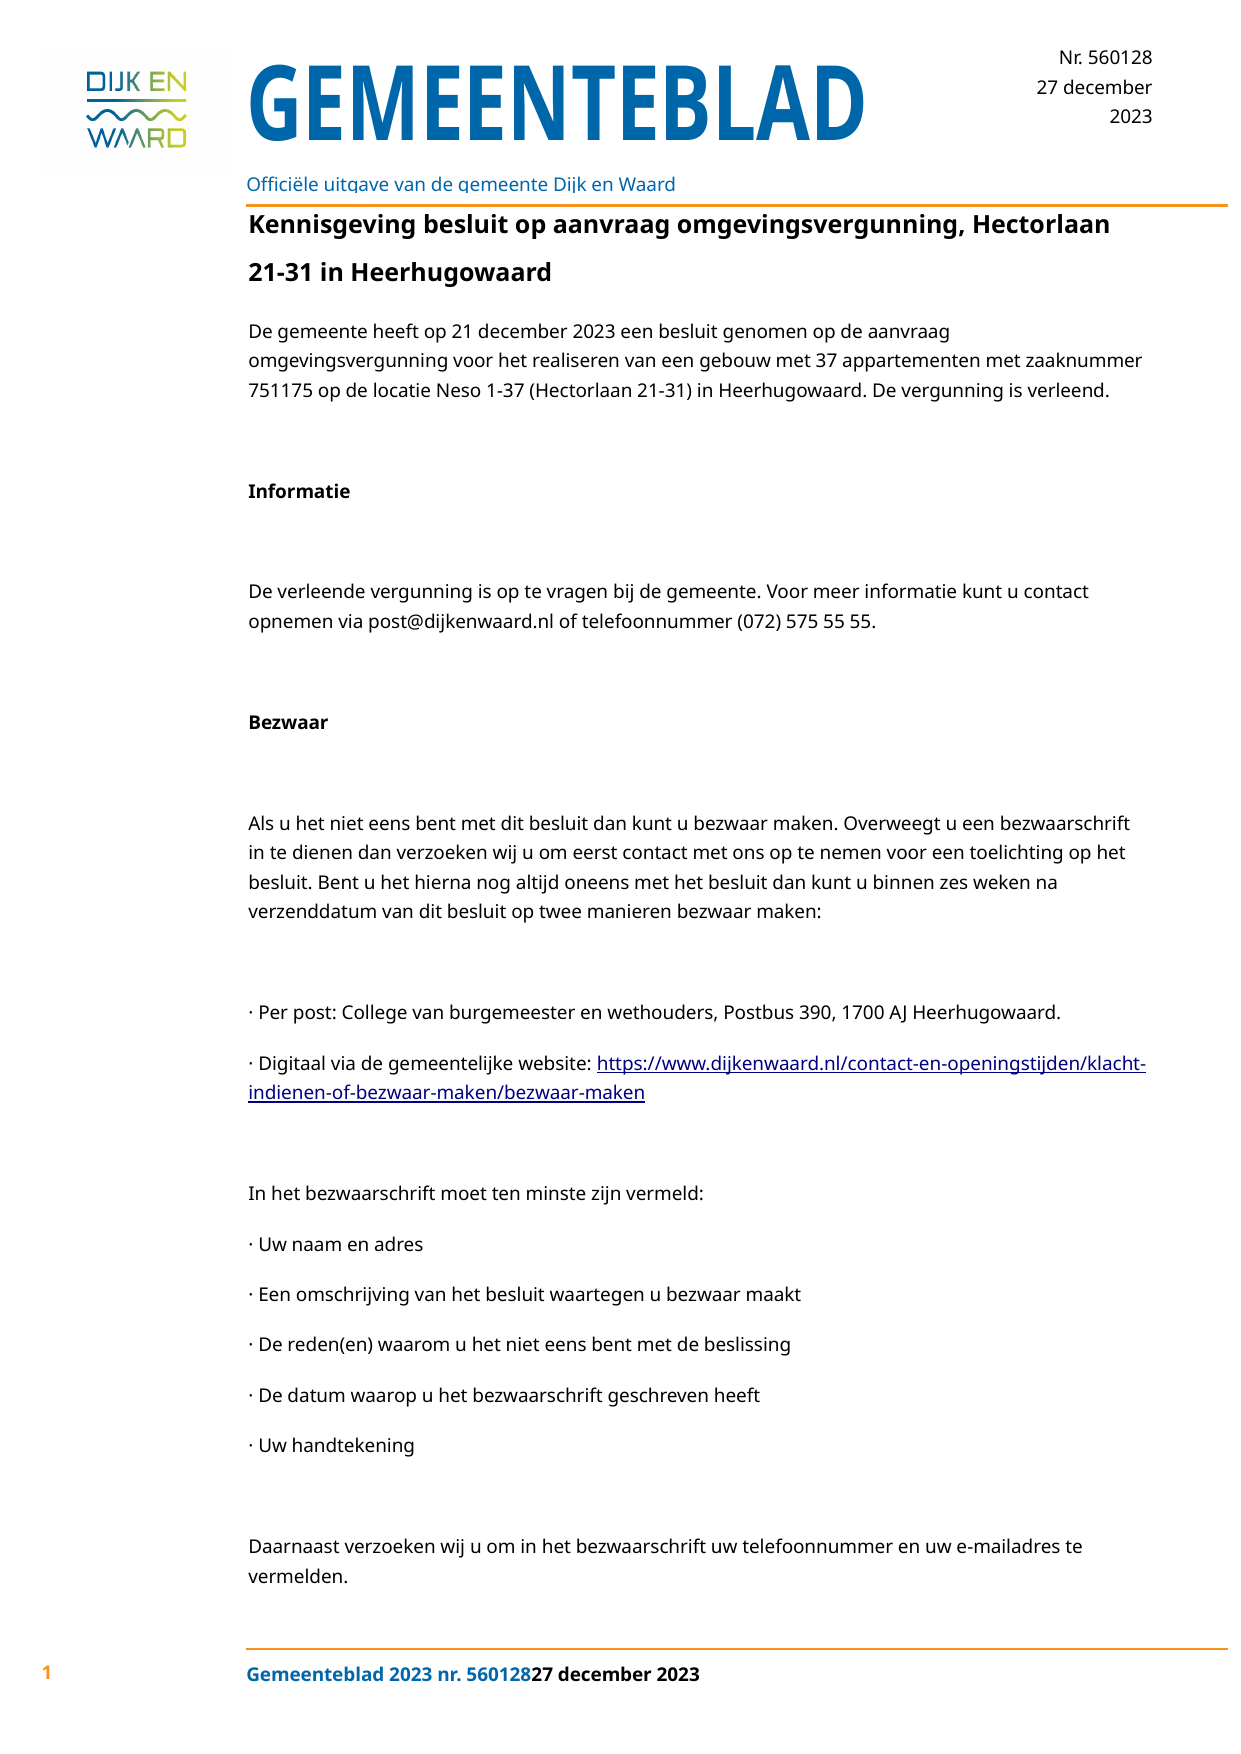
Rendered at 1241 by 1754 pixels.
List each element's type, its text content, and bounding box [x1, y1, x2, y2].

text Informatie [248, 478, 1152, 504]
text · De reden(en) waarom u het niet eens bent met de beslissing [248, 1332, 1152, 1357]
picture [41, 47, 231, 172]
text Daarnaast verzoeken wij u om in het bezwaarschrift uw telefoonnummer en uw e-mailadres te vermelden. [248, 1533, 1152, 1589]
text Als u het niet eens bent met dit besluit dan kunt u bezwaar maken. Overweegt u een bezwaarschrift in te dienen dan verzoeken wij u om eerst contact met ons op te nemen voor een toelichting op het besluit. Bent u het hierna nog altijd oneens met het besluit dan kunt u binnen zes weken na verzenddatum van dit besluit op twee manieren bezwaar maken: [248, 810, 1152, 924]
text · Uw handtekening [248, 1432, 1152, 1458]
text In het bezwaarschrift moet ten minste zijn vermeld: [248, 1180, 1152, 1206]
text · De datum waarop u het bezwaarschrift geschreven heeft [248, 1382, 1152, 1408]
text De verleende vergunning is op te vragen bij de gemeente. Voor meer informatie kunt u contact opnemen via post@dijkenwaard.nl of telefoonnummer (072) 575 55 55. [248, 579, 1152, 634]
text · Digitaal via de gemeentelijke website: https://www.dijkenwaard.nl/contact-en-openingstijden/klacht-indienen-of-bezwaar-maken/bezwaar-maken [248, 1050, 1152, 1105]
text · Per post: College van burgemeester en wethouders, Postbus 390, 1700 AJ Heerhugowaard. [248, 999, 1152, 1025]
text De gemeente heeft op 21 december 2023 een besluit genomen op de aanvraag omgevingsvergunning voor het realiseren van een gebouw met 37 appartementen met zaaknummer 751175 op de locatie Neso 1-37 (Hectorlaan 21-31) in Heerhugowaard. De vergunning is verleend. [248, 318, 1152, 403]
text · Een omschrijving van het besluit waartegen u bezwaar maakt [248, 1281, 1152, 1307]
text Bezwaar [248, 709, 1152, 735]
text · Uw naam en adres [248, 1231, 1152, 1257]
text Kennisgeving besluit op aanvraag omgevingsvergunning, Hectorlaan 21-31 in Heerhugowaard [248, 207, 1152, 288]
